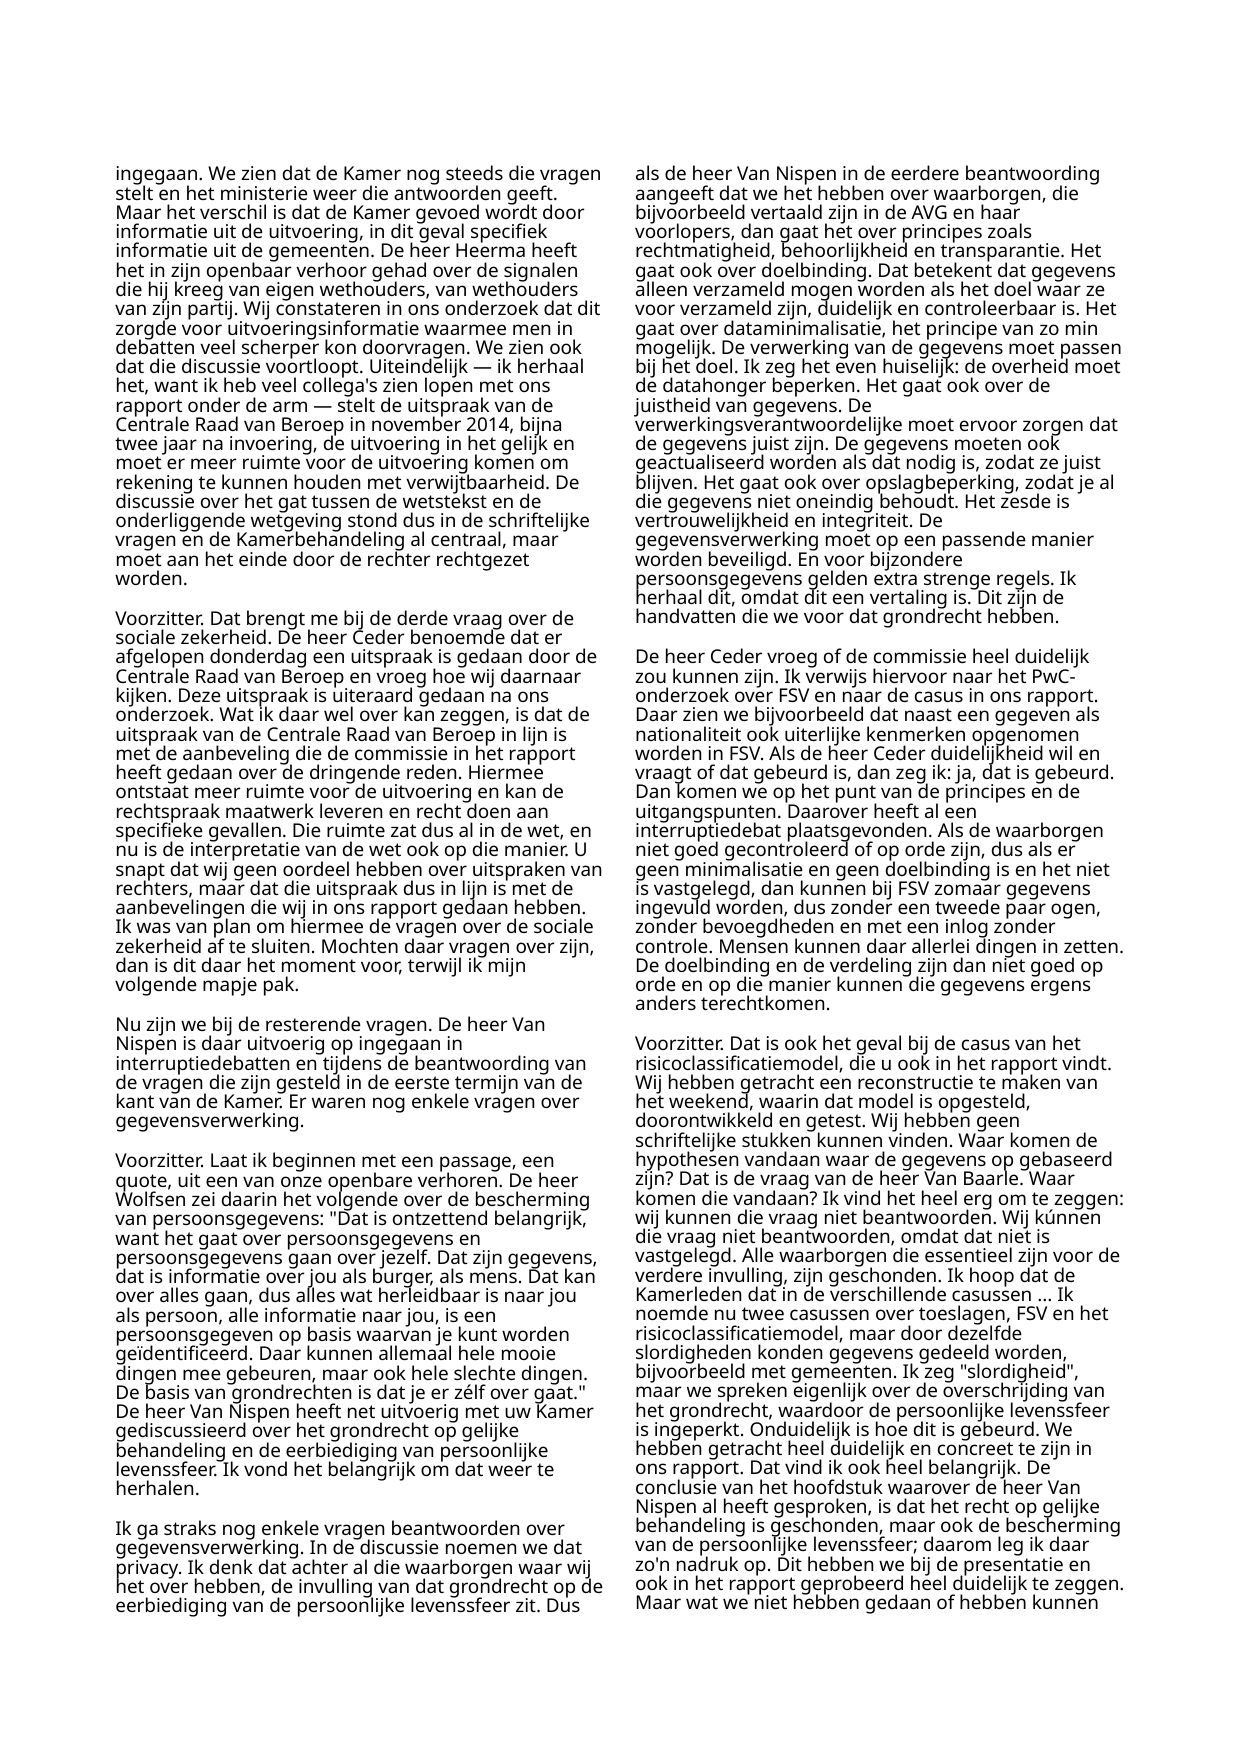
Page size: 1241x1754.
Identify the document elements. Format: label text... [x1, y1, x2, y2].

text Voorzitter. Dat is ook het geval bij de casus van het risicoclassificatiemodel, die u ook in het rapport vindt. Wij hebben getracht een reconstructie te maken van het weekend, waarin dat model is opgesteld, doorontwikkeld en getest. Wij hebben geen schriftelijke stukken kunnen vinden. Waar komen de hypothesen vandaan waar de gegevens op gebaseerd zijn? Dat is de vraag van de heer Van Baarle. Waar komen die vandaan? Ik vind het heel erg om te zeggen: wij kunnen die vraag niet beantwoorden. Wij kúnnen die vraag niet beantwoorden, omdat dat niet is vastgelegd. Alle waarborgen die essentieel zijn voor de verdere invulling, zijn geschonden. Ik hoop dat de Kamerleden dat in de verschillende casussen ... Ik noemde nu twee casussen over toeslagen, FSV en het risicoclassificatiemodel, maar door dezelfde slordigheden konden gegevens gedeeld worden, bijvoorbeeld met gemeenten. Ik zeg "slordigheid", maar we spreken eigenlijk over de overschrijding van het grondrecht, waardoor de persoonlijke levenssfeer is ingeperkt. Onduidelijk is hoe dit is gebeurd. We hebben getracht heel duidelijk en concreet te zijn in ons rapport. Dat vind ik ook heel belangrijk. De conclusie van het hoofdstuk waarover de heer Van Nispen al heeft gesproken, is dat het recht op gelijke behandeling is geschonden, maar ook de bescherming van de persoonlijke levenssfeer; daarom leg ik daar zo'n nadruk op. Dit hebben we bij de presentatie en ook in het rapport geprobeerd heel duidelijk te zeggen. Maar wat we niet hebben gedaan of hebben kunnen [635, 1035, 1125, 1613]
text als de heer Van Nispen in de eerdere beantwoording aangeeft dat we het hebben over waarborgen, die bijvoorbeeld vertaald zijn in de AVG en haar voorlopers, dan gaat het over principes zoals rechtmatigheid, behoorlijkheid en transparantie. Het gaat ook over doelbinding. Dat betekent dat gegevens alleen verzameld mogen worden als het doel waar ze voor verzameld zijn, duidelijk en controleerbaar is. Het gaat over dataminimalisatie, het principe van zo min mogelijk. De verwerking van de gegevens moet passen bij het doel. Ik zeg het even huiselijk: de overheid moet de datahonger beperken. Het gaat ook over de juistheid van gegevens. De verwerkingsverantwoordelijke moet ervoor zorgen dat de gegevens juist zijn. De gegevens moeten ook geactualiseerd worden als dat nodig is, zodat ze juist blijven. Het gaat ook over opslagbeperking, zodat je al die gegevens niet oneindig behoudt. Het zesde is vertrouwelijkheid en integriteit. De gegevensverwerking moet op een passende manier worden beveiligd. En voor bijzondere persoonsgegevens gelden extra strenge regels. Ik herhaal dit, omdat dit een vertaling is. Dit zijn de handvatten die we voor dat grondrecht hebben. [635, 165, 1125, 628]
text De heer Ceder vroeg of de commissie heel duidelijk zou kunnen zijn. Ik verwijs hiervoor naar het PwC-onderzoek over FSV en naar de casus in ons rapport. Daar zien we bijvoorbeeld dat naast een gegeven als nationaliteit ook uiterlijke kenmerken opgenomen worden in FSV. Als de heer Ceder duidelijkheid wil en vraagt of dat gebeurd is, dan zeg ik: ja, dat is gebeurd. Dan komen we op het punt van de principes en de uitgangspunten. Daarover heeft al een interruptiedebat plaatsgevonden. Als de waarborgen niet goed gecontroleerd of op orde zijn, dus als er geen minimalisatie en geen doelbinding is en het niet is vastgelegd, dan kunnen bij FSV zomaar gegevens ingevuld worden, dus zonder een tweede paar ogen, zonder bevoegdheden en met een inlog zonder controle. Mensen kunnen daar allerlei dingen in zetten. De doelbinding en de verdeling zijn dan niet goed op orde en op die manier kunnen die gegevens ergens anders terechtkomen. [635, 648, 1125, 1015]
text Nu zijn we bij de resterende vragen. De heer Van Nispen is daar uitvoerig op ingegaan in interruptiedebatten en tijdens de beantwoording van de vragen die zijn gesteld in de eerste termijn van de kant van de Kamer. Er waren nog enkele vragen over gegevensverwerking. [115, 1016, 605, 1132]
text Ik ga straks nog enkele vragen beantwoorden over gegevensverwerking. In de discussie noemen we dat privacy. Ik denk dat achter al die waarborgen waar wij het over hebben, de invulling van dat grondrecht op de eerbiediging van de persoonlijke levenssfeer zit. Dus [115, 1520, 605, 1616]
text ingegaan. We zien dat de Kamer nog steeds die vragen stelt en het ministerie weer die antwoorden geeft. Maar het verschil is dat de Kamer gevoed wordt door informatie uit de uitvoering, in dit geval specifiek informatie uit de gemeenten. De heer Heerma heeft het in zijn openbaar verhoor gehad over de signalen die hij kreeg van eigen wethouders, van wethouders van zijn partij. Wij constateren in ons onderzoek dat dit zorgde voor uitvoeringsinformatie waarmee men in debatten veel scherper kon doorvragen. We zien ook dat die discussie voortloopt. Uiteindelijk — ik herhaal het, want ik heb veel collega's zien lopen met ons rapport onder de arm — stelt de uitspraak van de Centrale Raad van Beroep in november 2014, bijna twee jaar na invoering, de uitvoering in het gelijk en moet er meer ruimte voor de uitvoering komen om rekening te kunnen houden met verwijtbaarheid. De discussie over het gat tussen de wetstekst en de onderliggende wetgeving stond dus in de schriftelijke vragen en de Kamerbehandeling al centraal, maar moet aan het einde door de rechter rechtgezet worden. [115, 165, 605, 589]
text Voorzitter. Laat ik beginnen met een passage, een quote, uit een van onze openbare verhoren. De heer Wolfsen zei daarin het volgende over de bescherming van persoonsgegevens: "Dat is ontzettend belangrijk, want het gaat over persoonsgegevens en persoonsgegevens gaan over jezelf. Dat zijn gegevens, dat is informatie over jou als burger, als mens. Dat kan over alles gaan, dus alles wat herleidbaar is naar jou als persoon, alle informatie naar jou, is een persoonsgegeven op basis waarvan je kunt worden geïdentificeerd. Daar kunnen allemaal hele mooie dingen mee gebeuren, maar ook hele slechte dingen. De basis van grondrechten is dat je er zélf over gaat." De heer Van Nispen heeft net uitvoerig met uw Kamer gediscussieerd over het grondrecht op gelijke behandeling en de eerbiediging van persoonlijke levenssfeer. Ik vond het belangrijk om dat weer te herhalen. [115, 1152, 605, 1499]
text Voorzitter. Dat brengt me bij de derde vraag over de sociale zekerheid. De heer Ceder benoemde dat er afgelopen donderdag een uitspraak is gedaan door de Centrale Raad van Beroep en vroeg hoe wij daarnaar kijken. Deze uitspraak is uiteraard gedaan na ons onderzoek. Wat ik daar wel over kan zeggen, is dat de uitspraak van de Centrale Raad van Beroep in lijn is met de aanbeveling die de commissie in het rapport heeft gedaan over de dringende reden. Hiermee ontstaat meer ruimte voor de uitvoering en kan de rechtspraak maatwerk leveren en recht doen aan specifieke gevallen. Die ruimte zat dus al in de wet, en nu is de interpretatie van de wet ook op die manier. U snapt dat wij geen oordeel hebben over uitspraken van rechters, maar dat die uitspraak dus in lijn is met de aanbevelingen die wij in ons rapport gedaan hebben. Ik was van plan om hiermee de vragen over de sociale zekerheid af te sluiten. Mochten daar vragen over zijn, dan is dit daar het moment voor, terwijl ik mijn volgende mapje pak. [115, 610, 605, 995]
